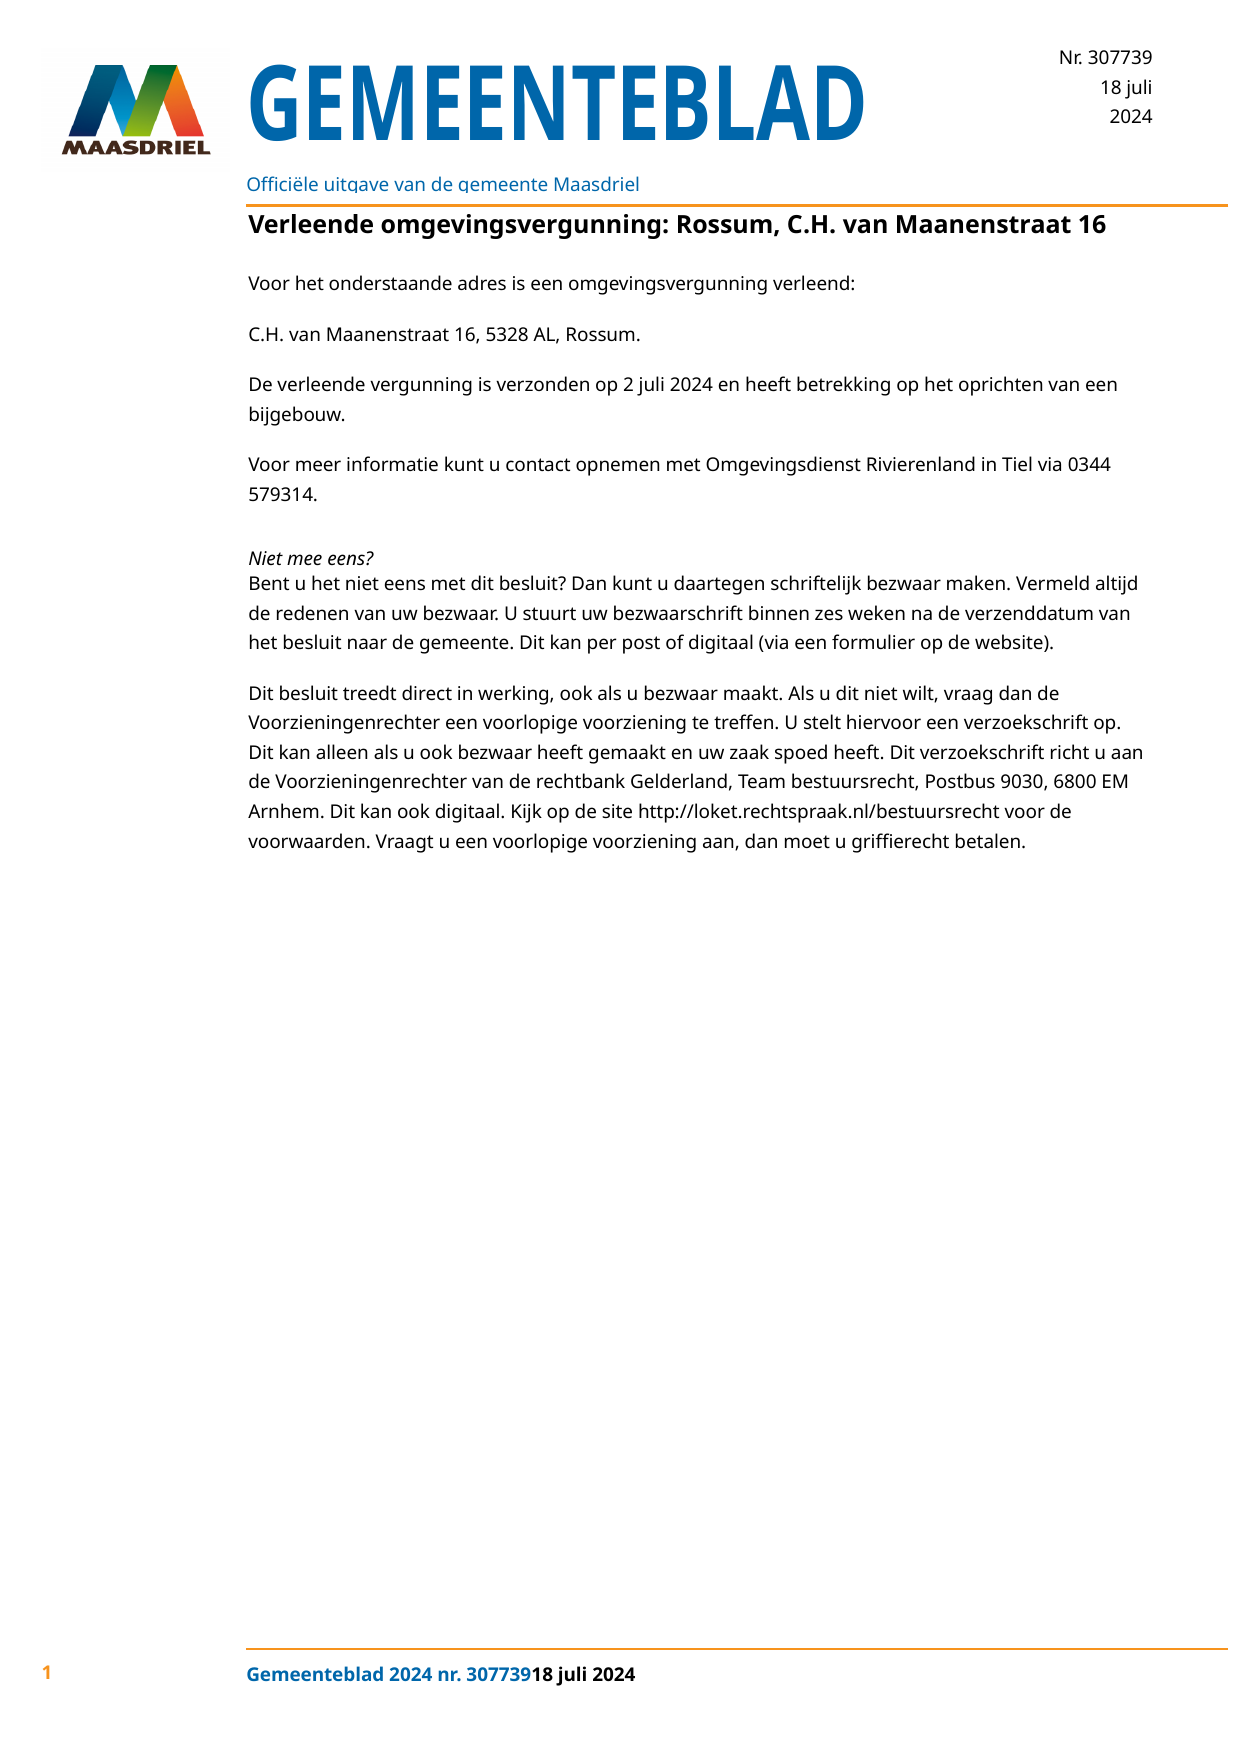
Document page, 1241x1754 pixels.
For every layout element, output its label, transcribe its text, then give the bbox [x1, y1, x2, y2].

text Dit besluit treedt direct in werking, ook als u bezwaar maakt. Als u dit niet wilt, vraag dan de Voorzieningenrechter een voorlopige voorziening te treffen. U stelt hiervoor een verzoekschrift op. Dit kan alleen als u ook bezwaar heeft gemaakt en uw zaak spoed heeft. Dit verzoekschrift richt u aan de Voorzieningenrechter van de rechtbank Gelderland, Team bestuursrecht, Postbus 9030, 6800 EM Arnhem. Dit kan ook digitaal. Kijk op de site http://loket.rechtspraak.nl/bestuursrecht voor de voorwaarden. Vraagt u een voorlopige voorziening aan, dan moet u griffierecht betalen. [248, 680, 1152, 854]
text Niet mee eens? [248, 545, 1152, 570]
text C.H. van Maanenstraat 16, 5328 AL, Rossum. [248, 321, 1152, 346]
text De verleende vergunning is verzonden op 2 juli 2024 en heeft betrekking op het oprichten van een bijgebouw. [248, 371, 1152, 426]
text Verleende omgevingsvergunning: Rossum, C.H. van Maanenstraat 16 [248, 207, 1152, 241]
text Bent u het niet eens met dit besluit? Dan kunt u daartegen schriftelijk bezwaar maken. Vermeld altijd de redenen van uw bezwaar. U stuurt uw bezwaarschrift binnen zes weken na de verzenddatum van het besluit naar de gemeente. Dit kan per post of digitaal (via een formulier op de website). [248, 570, 1152, 655]
text Voor het onderstaande adres is een omgevingsvergunning verleend: [248, 270, 1152, 296]
picture [41, 47, 231, 172]
text Voor meer informatie kunt u contact opnemen met Omgevingsdienst Rivierenland in Tiel via 0344 579314. [248, 451, 1152, 506]
